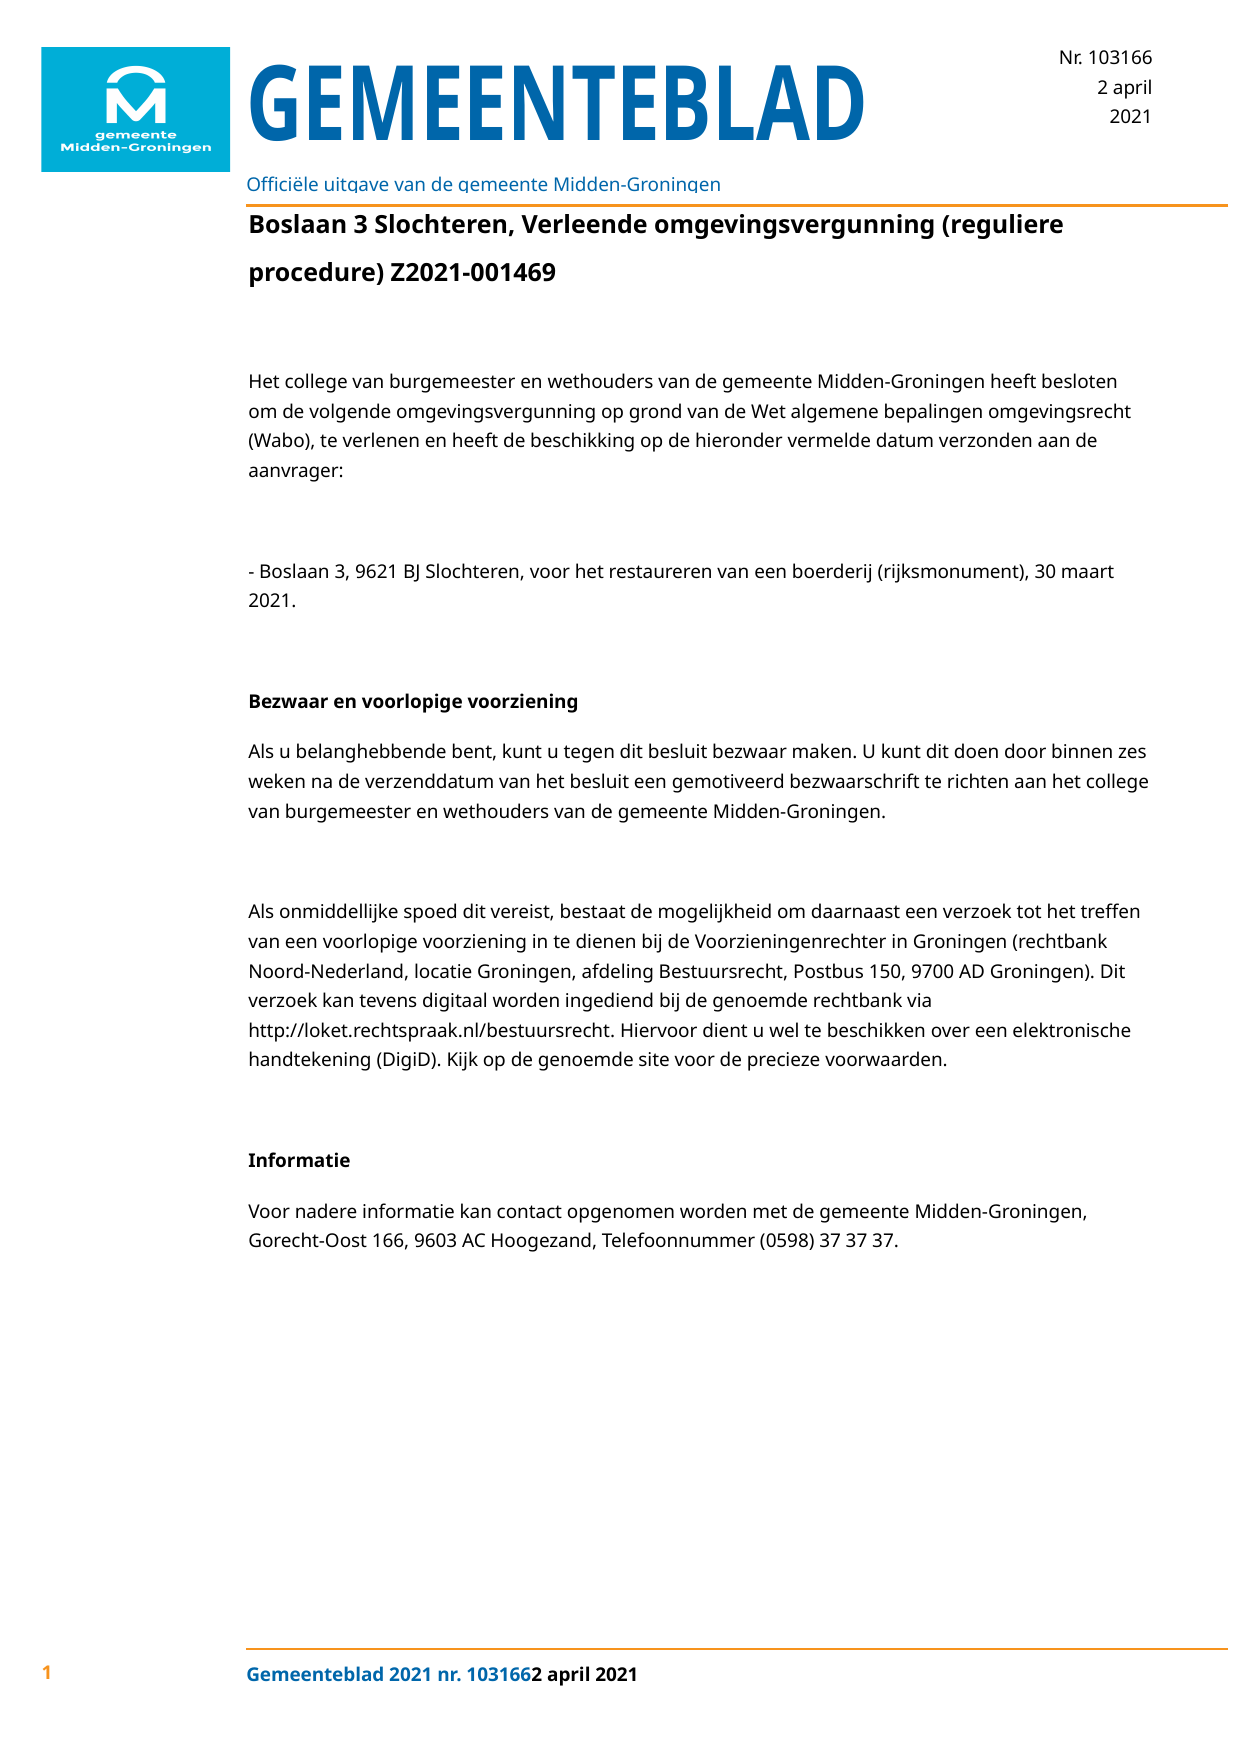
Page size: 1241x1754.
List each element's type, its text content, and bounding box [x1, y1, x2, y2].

text Als u belanghebbende bent, kunt u tegen dit besluit bezwaar maken. U kunt dit doen door binnen zes weken na de verzenddatum van het besluit een gemotiveerd bezwaarschrift te richten aan het college van burgemeester en wethouders van de gemeente Midden-Groningen. [248, 739, 1152, 824]
text - Boslaan 3, 9621 BJ Slochteren, voor het restaureren van een boerderij (rijksmonument), 30 maart 2021. [248, 558, 1152, 613]
text Informatie [248, 1147, 1152, 1173]
picture [108, 66, 164, 82]
text Het college van burgemeester en wethouders van de gemeente Midden-Groningen heeft besloten om de volgende omgevingsvergunning op grond van de Wet algemene bepalingen omgevingsrecht (Wabo), te verlenen en heeft de beschikking op de hieronder vermelde datum verzonden aan de aanvrager: [248, 368, 1152, 483]
text Bezwaar en voorlopige voorziening [248, 688, 1152, 714]
text Boslaan 3 Slochteren, Verleende omgevingsvergunning (reguliere procedure) Z2021-001469 [248, 207, 1152, 288]
text Voor nadere informatie kan contact opgenomen worden met de gemeente Midden-Groningen, Gorecht-Oost 166, 9603 AC Hoogezand, Telefoonnummer (0598) 37 37 37. [248, 1198, 1152, 1253]
picture [184, 146, 190, 153]
text Als onmiddellijke spoed dit vereist, bestaat de mogelijkheid om daarnaast een verzoek tot het treffen van een voorlopige voorziening in te dienen bij de Voorzieningenrechter in Groningen (rechtbank Noord-Nederland, locatie Groningen, afdeling Bestuursrecht, Postbus 150, 9700 AD Groningen). Dit verzoek kan tevens digitaal worden ingediend bij de genoemde rechtbank via http://loket.rechtspraak.nl/bestuursrecht. Hiervoor dient u wel te beschikken over een elektronische handtekening (DigiD). Kijk op de genoemde site voor de precieze voorwaarden. [248, 899, 1152, 1072]
picture [107, 89, 165, 122]
